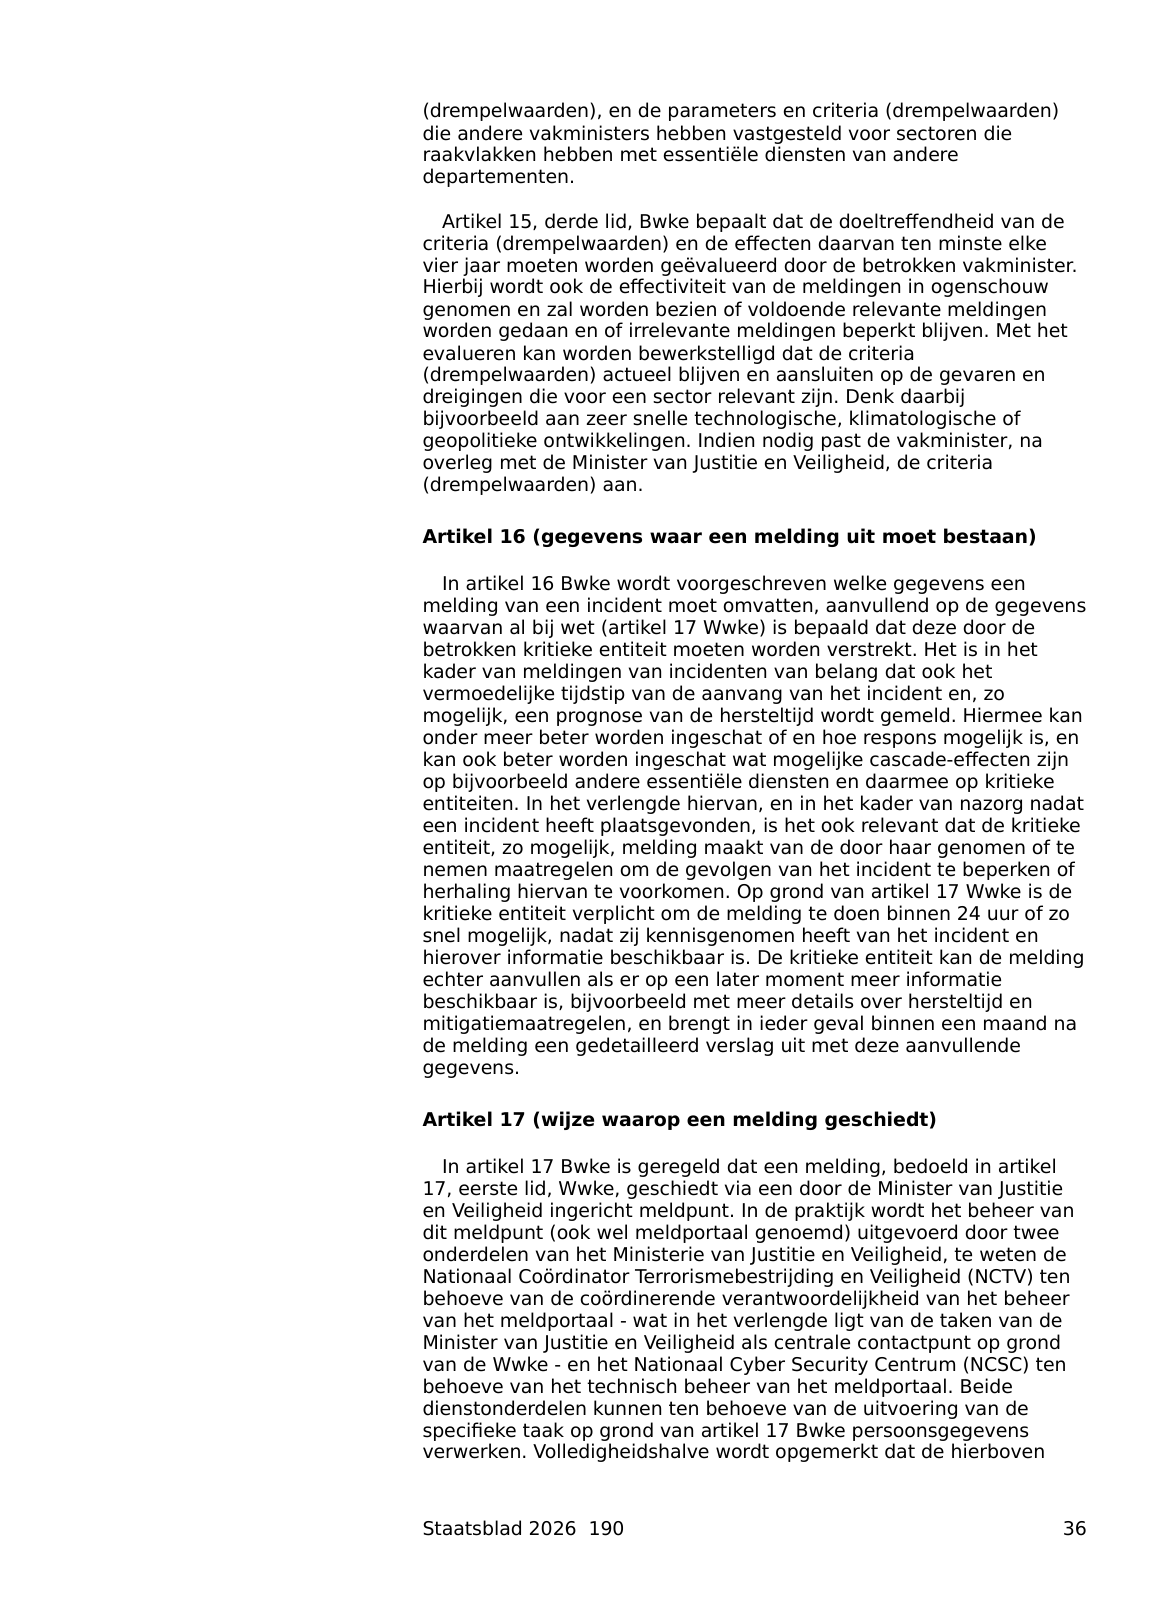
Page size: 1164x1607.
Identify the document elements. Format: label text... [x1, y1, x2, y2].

subtitle Artikel 17 (wijze waarop een melding geschiedt) [422, 1109, 1087, 1131]
text In artikel 17 Bwke is geregeld dat een melding, bedoeld in artikel 17, eerste lid, Wwke, geschiedt via een door de Minister van Justitie en Veiligheid ingericht meldpunt. In de praktijk wordt het beheer van dit meldpunt (ook wel meldportaal genoemd) uitgevoerd door twee onderdelen van het Ministerie van Justitie en Veiligheid, te weten de Nationaal Coördinator Terrorismebestrijding en Veiligheid (NCTV) ten behoeve van de coördinerende verantwoordelijkheid van het beheer van het meldportaal - wat in het verlengde ligt van de taken van de Minister van Justitie en Veiligheid als centrale contactpunt op grond van de Wwke - en het Nationaal Cyber Security Centrum (NCSC) ten behoeve van het technisch beheer van het meldportaal. Beide dienstonderdelen kunnen ten behoeve van de uitvoering van de specifieke taak op grond van artikel 17 Bwke persoonsgegevens verwerken. Volledigheidshalve wordt opgemerkt dat de hierboven [422, 1156, 1087, 1463]
subtitle Artikel 16 (gegevens waar een melding uit moet bestaan) [422, 526, 1087, 548]
text In artikel 16 Bwke wordt voorgeschreven welke gegevens een melding van een incident moet omvatten, aanvullend op de gegevens waarvan al bij wet (artikel 17 Wwke) is bepaald dat deze door de betrokken kritieke entiteit moeten worden verstrekt. Het is in het kader van meldingen van incidenten van belang dat ook het vermoedelijke tijdstip van de aanvang van het incident en, zo mogelijk, een prognose van de hersteltijd wordt gemeld. Hiermee kan onder meer beter worden ingeschat of en hoe respons mogelijk is, en kan ook beter worden ingeschat wat mogelijke cascade-effecten zijn op bijvoorbeeld andere essentiële diensten en daarmee op kritieke entiteiten. In het verlengde hiervan, en in het kader van nazorg nadat een incident heeft plaatsgevonden, is het ook relevant dat de kritieke entiteit, zo mogelijk, melding maakt van de door haar genomen of te nemen maatregelen om de gevolgen van het incident te beperken of herhaling hiervan te voorkomen. Op grond van artikel 17 Wwke is de kritieke entiteit verplicht om de melding te doen binnen 24 uur of zo snel mogelijk, nadat zij kennisgenomen heeft van het incident en hierover informatie beschikbaar is. De kritieke entiteit kan de melding echter aanvullen als er op een later moment meer informatie beschikbaar is, bijvoorbeeld met meer details over hersteltijd en mitigatiemaatregelen, en brengt in ieder geval binnen een maand na de melding een gedetailleerd verslag uit met deze aanvullende gegevens. [422, 573, 1087, 1079]
text Artikel 15, derde lid, Bwke bepaalt dat de doeltreffendheid van de criteria (drempelwaarden) en de effecten daarvan ten minste elke vier jaar moeten worden geëvalueerd door de betrokken vakminister. Hierbij wordt ook de effectiviteit van de meldingen in ogenschouw genomen en zal worden bezien of voldoende relevante meldingen worden gedaan en of irrelevante meldingen beperkt blijven. Met het evalueren kan worden bewerkstelligd dat de criteria (drempelwaarden) actueel blijven en aansluiten op de gevaren en dreigingen die voor een sector relevant zijn. Denk daarbij bijvoorbeeld aan zeer snelle technologische, klimatologische of geopolitieke ontwikkelingen. Indien nodig past de vakminister, na overleg met de Minister van Justitie en Veiligheid, de criteria (drempelwaarden) aan. [422, 211, 1087, 496]
text (drempelwaarden), en de parameters en criteria (drempelwaarden) die andere vakministers hebben vastgesteld voor sectoren die raakvlakken hebben met essentiële diensten van andere departementen. [422, 100, 1087, 188]
